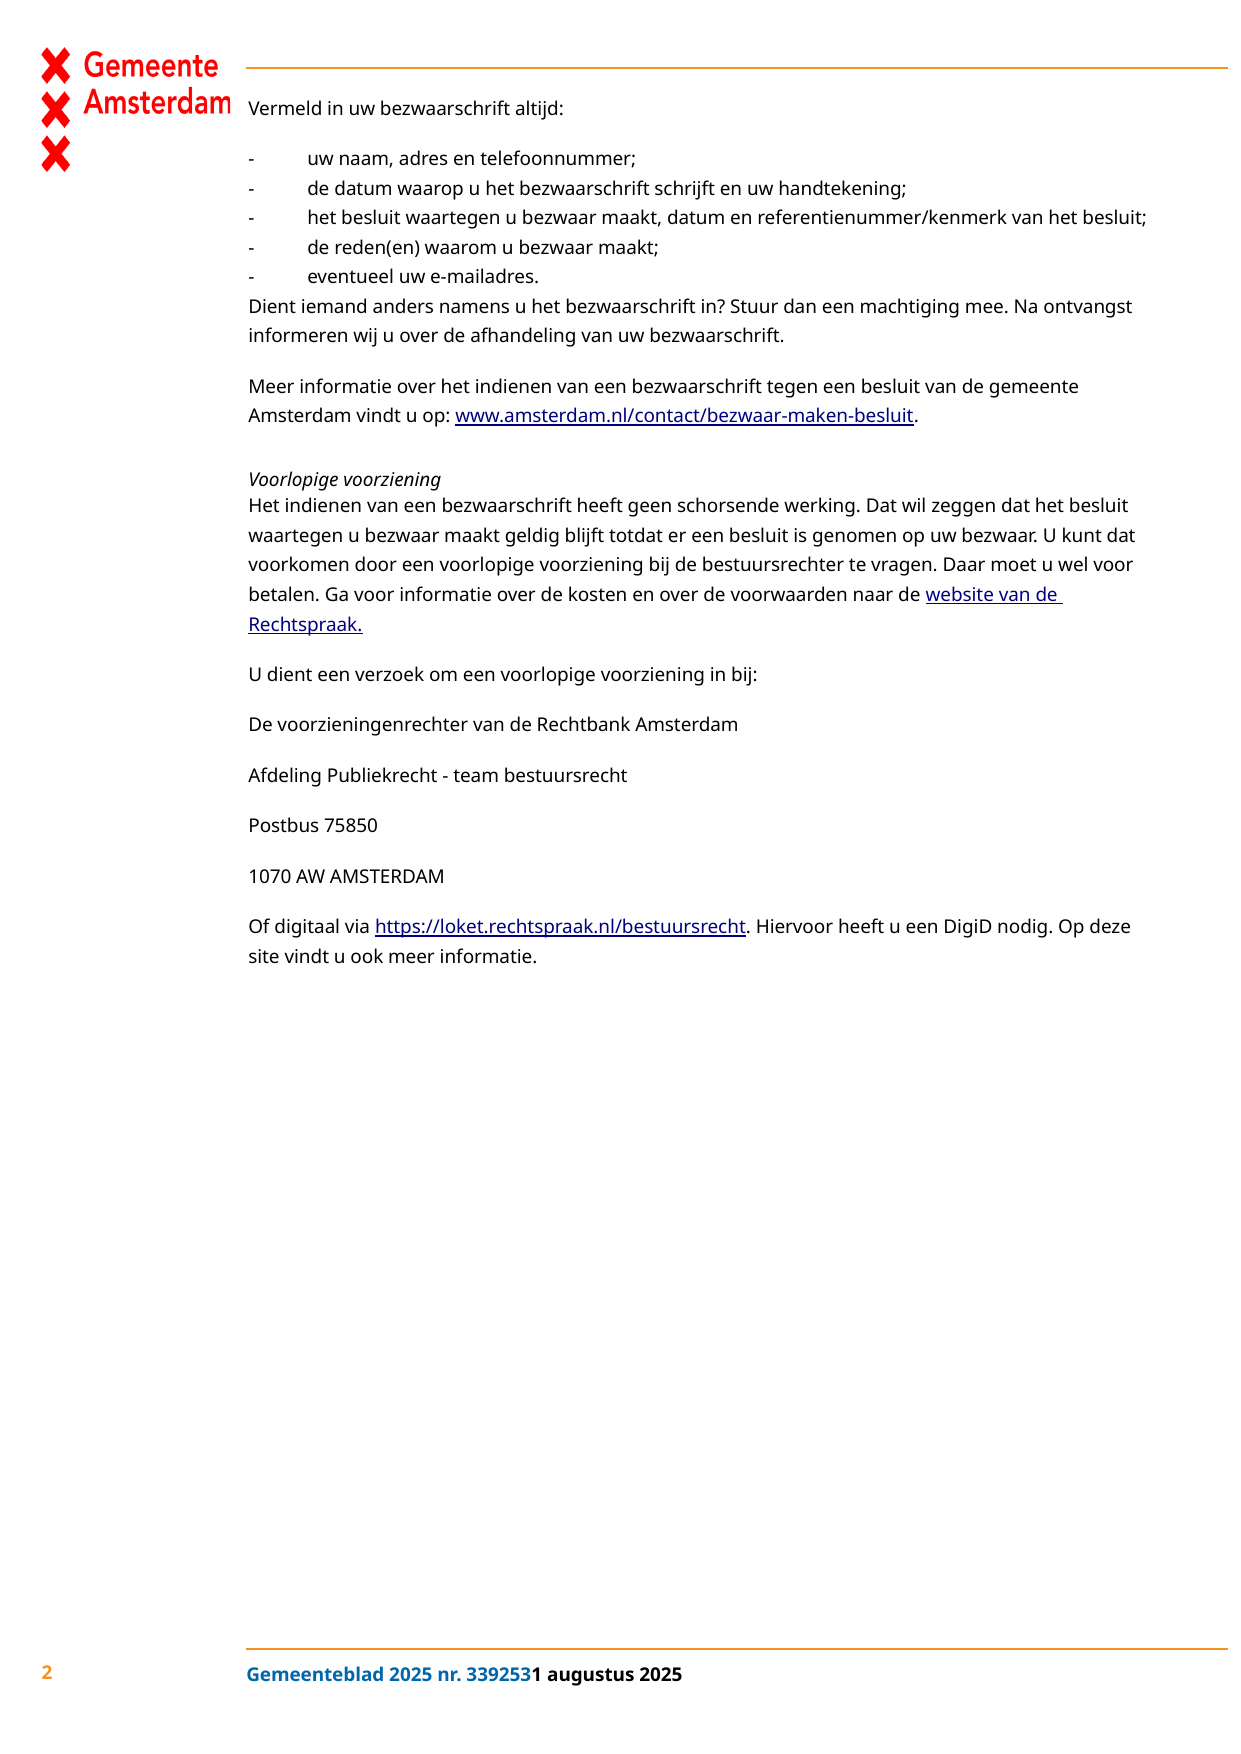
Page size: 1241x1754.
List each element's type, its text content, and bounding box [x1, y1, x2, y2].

text 1070 AW AMSTERDAM [248, 863, 1152, 888]
text Vermeld in uw bezwaarschrift altijd: [248, 95, 1152, 121]
text U dient een verzoek om een voorlopige voorziening in bij: [248, 661, 1152, 687]
list de reden(en) waarom u bezwaar maakt; [248, 234, 1152, 260]
text De voorzieningenrechter van de Rechtbank Amsterdam [248, 712, 1152, 737]
list het besluit waartegen u bezwaar maakt, datum en referentienummer/kenmerk van het besluit; [248, 204, 1152, 230]
list eventueel uw e-mailadres. [248, 263, 1152, 289]
text Postbus 75850 [248, 812, 1152, 838]
text Afdeling Publiekrecht - team bestuursrecht [248, 762, 1152, 788]
list de datum waarop u het bezwaarschrift schrijft en uw handtekening; [248, 175, 1152, 201]
text Meer informatie over het indienen van een bezwaarschrift tegen een besluit van de gemeente Amsterdam vindt u op: www.amsterdam.nl/contact/bezwaar-maken-besluit. [248, 373, 1152, 428]
text Voorlopige voorziening [248, 467, 1152, 492]
picture [41, 47, 231, 172]
text Het indienen van een bezwaarschrift heeft geen schorsende werking. Dat wil zeggen dat het besluit waartegen u bezwaar maakt geldig blijft totdat er een besluit is genomen op uw bezwaar. U kunt dat voorkomen door een voorlopige voorziening bij de bestuursrechter te vragen. Daar moet u wel voor betalen. Ga voor informatie over de kosten en over de voorwaarden naar de website van de Rechtspraak. [248, 492, 1152, 636]
text Dient iemand anders namens u het bezwaarschrift in? Stuur dan een machtiging mee. Na ontvangst informeren wij u over de afhandeling van uw bezwaarschrift. [248, 293, 1152, 348]
list uw naam, adres en telefoonnummer; [248, 145, 1152, 171]
text Of digitaal via https://loket.rechtspraak.nl/bestuursrecht. Hiervoor heeft u een DigiD nodig. Op deze site vindt u ook meer informatie. [248, 913, 1152, 968]
